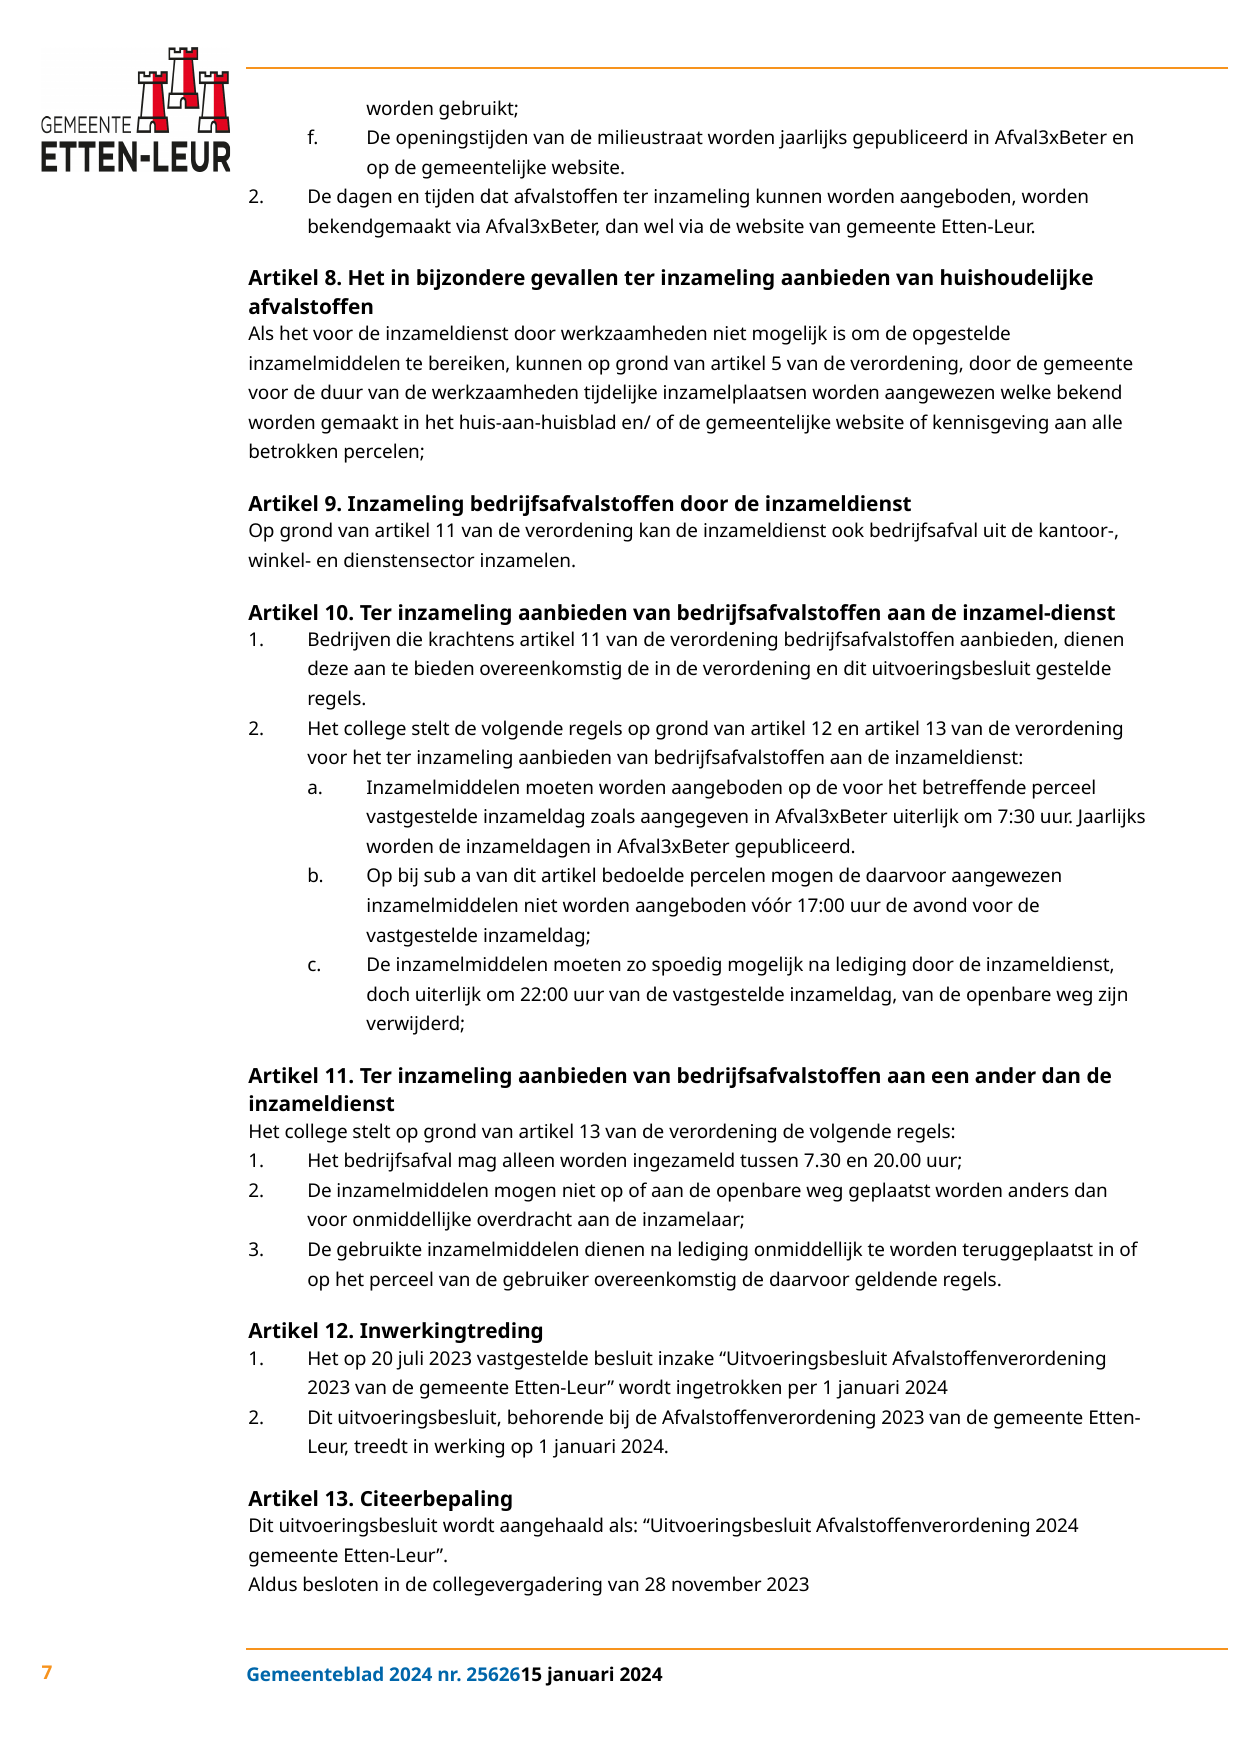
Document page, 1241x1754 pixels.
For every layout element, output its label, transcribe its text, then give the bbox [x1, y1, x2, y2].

list De inzamelmiddelen moeten zo spoedig mogelijk na lediging door de inzameldienst, doch uiterlijk om 22:00 uur van de vastgestelde inzameldag, van de openbare weg zijn verwijderd; [307, 951, 1152, 1036]
list De gebruikte inzamelmiddelen dienen na lediging onmiddellijk te worden teruggeplaatst in of op het perceel van de gebruiker overeenkomstig de daarvoor geldende regels. [248, 1236, 1152, 1292]
text Artikel 10. Ter inzameling aanbieden van bedrijfsafvalstoffen aan de inzamel-dienst [248, 598, 1152, 626]
list De inzamelmiddelen mogen niet op of aan de openbare weg geplaatst worden anders dan voor onmiddellijke overdracht aan de inzamelaar; [248, 1177, 1152, 1232]
list Het op 20 juli 2023 vastgestelde besluit inzake “Uitvoeringsbesluit Afvalstoffenverordening 2023 van de gemeente Etten-Leur” wordt ingetrokken per 1 januari 2024 [248, 1345, 1152, 1400]
text Dit uitvoeringsbesluit wordt aangehaald als: “Uitvoeringsbesluit Afvalstoffenverordening 2024 gemeente Etten-Leur”. [248, 1512, 1152, 1568]
text Artikel 11. Ter inzameling aanbieden van bedrijfsafvalstoffen aan een ander dan de inzameldienst [248, 1061, 1152, 1118]
list Bedrijven die krachtens artikel 11 van de verordening bedrijfsafvalstoffen aanbieden, dienen deze aan te bieden overeenkomstig de in de verordening en dit uitvoeringsbesluit gestelde regels. [248, 626, 1152, 711]
text Als het voor de inzameldienst door werkzaamheden niet mogelijk is om de opgestelde inzamelmiddelen te bereiken, kunnen op grond van artikel 5 van de verordening, door de gemeente voor de duur van de werkzaamheden tijdelijke inzamelplaatsen worden aangewezen welke bekend worden gemaakt in het huis-aan-huisblad en/ of de gemeentelijke website of kennisgeving aan alle betrokken percelen; [248, 320, 1152, 464]
text Aldus besloten in de collegevergadering van 28 november 2023 [248, 1571, 1152, 1597]
list Dit uitvoeringsbesluit, behorende bij de Afvalstoffenverordening 2023 van de gemeente Etten-Leur, treedt in werking op 1 januari 2024. [248, 1404, 1152, 1459]
list De openingstijden van de milieustraat worden jaarlijks gepubliceerd in Afval3xBeter en op de gemeentelijke website. [307, 124, 1152, 180]
text Het college stelt op grond van artikel 13 van de verordening de volgende regels: [248, 1118, 1152, 1144]
list Op bij sub a van dit artikel bedoelde percelen mogen de daarvoor aangewezen inzamelmiddelen niet worden aangeboden vóór 17:00 uur de avond voor de vastgestelde inzameldag; [307, 863, 1152, 948]
list De dagen en tijden dat afvalstoffen ter inzameling kunnen worden aangeboden, worden bekendgemaakt via Afval3xBeter, dan wel via de website van gemeente Etten-Leur. [248, 183, 1152, 239]
picture [41, 47, 231, 172]
text Artikel 8. Het in bijzondere gevallen ter inzameling aanbieden van huishoudelijke afvalstoffen [248, 263, 1152, 320]
text Op grond van artikel 11 van de verordening kan de inzameldienst ook bedrijfsafval uit de kantoor-, winkel- en dienstensector inzamelen. [248, 518, 1152, 573]
list worden gebruikt; [307, 95, 1152, 121]
list Het college stelt de volgende regels op grond van artikel 12 en artikel 13 van de verordening voor het ter inzameling aanbieden van bedrijfsafvalstoffen aan de inzameldienst: [248, 715, 1152, 770]
text Artikel 13. Citeerbepaling [248, 1484, 1152, 1512]
text Artikel 12. Inwerkingtreding [248, 1316, 1152, 1345]
text Artikel 9. Inzameling bedrijfsafvalstoffen door de inzameldienst [248, 489, 1152, 518]
list Het bedrijfsafval mag alleen worden ingezameld tussen 7.30 en 20.00 uur; [248, 1147, 1152, 1173]
list Inzamelmiddelen moeten worden aangeboden op de voor het betreffende perceel vastgestelde inzameldag zoals aangegeven in Afval3xBeter uiterlijk om 7:30 uur. Jaarlijks worden de inzameldagen in Afval3xBeter gepubliceerd. [307, 774, 1152, 859]
